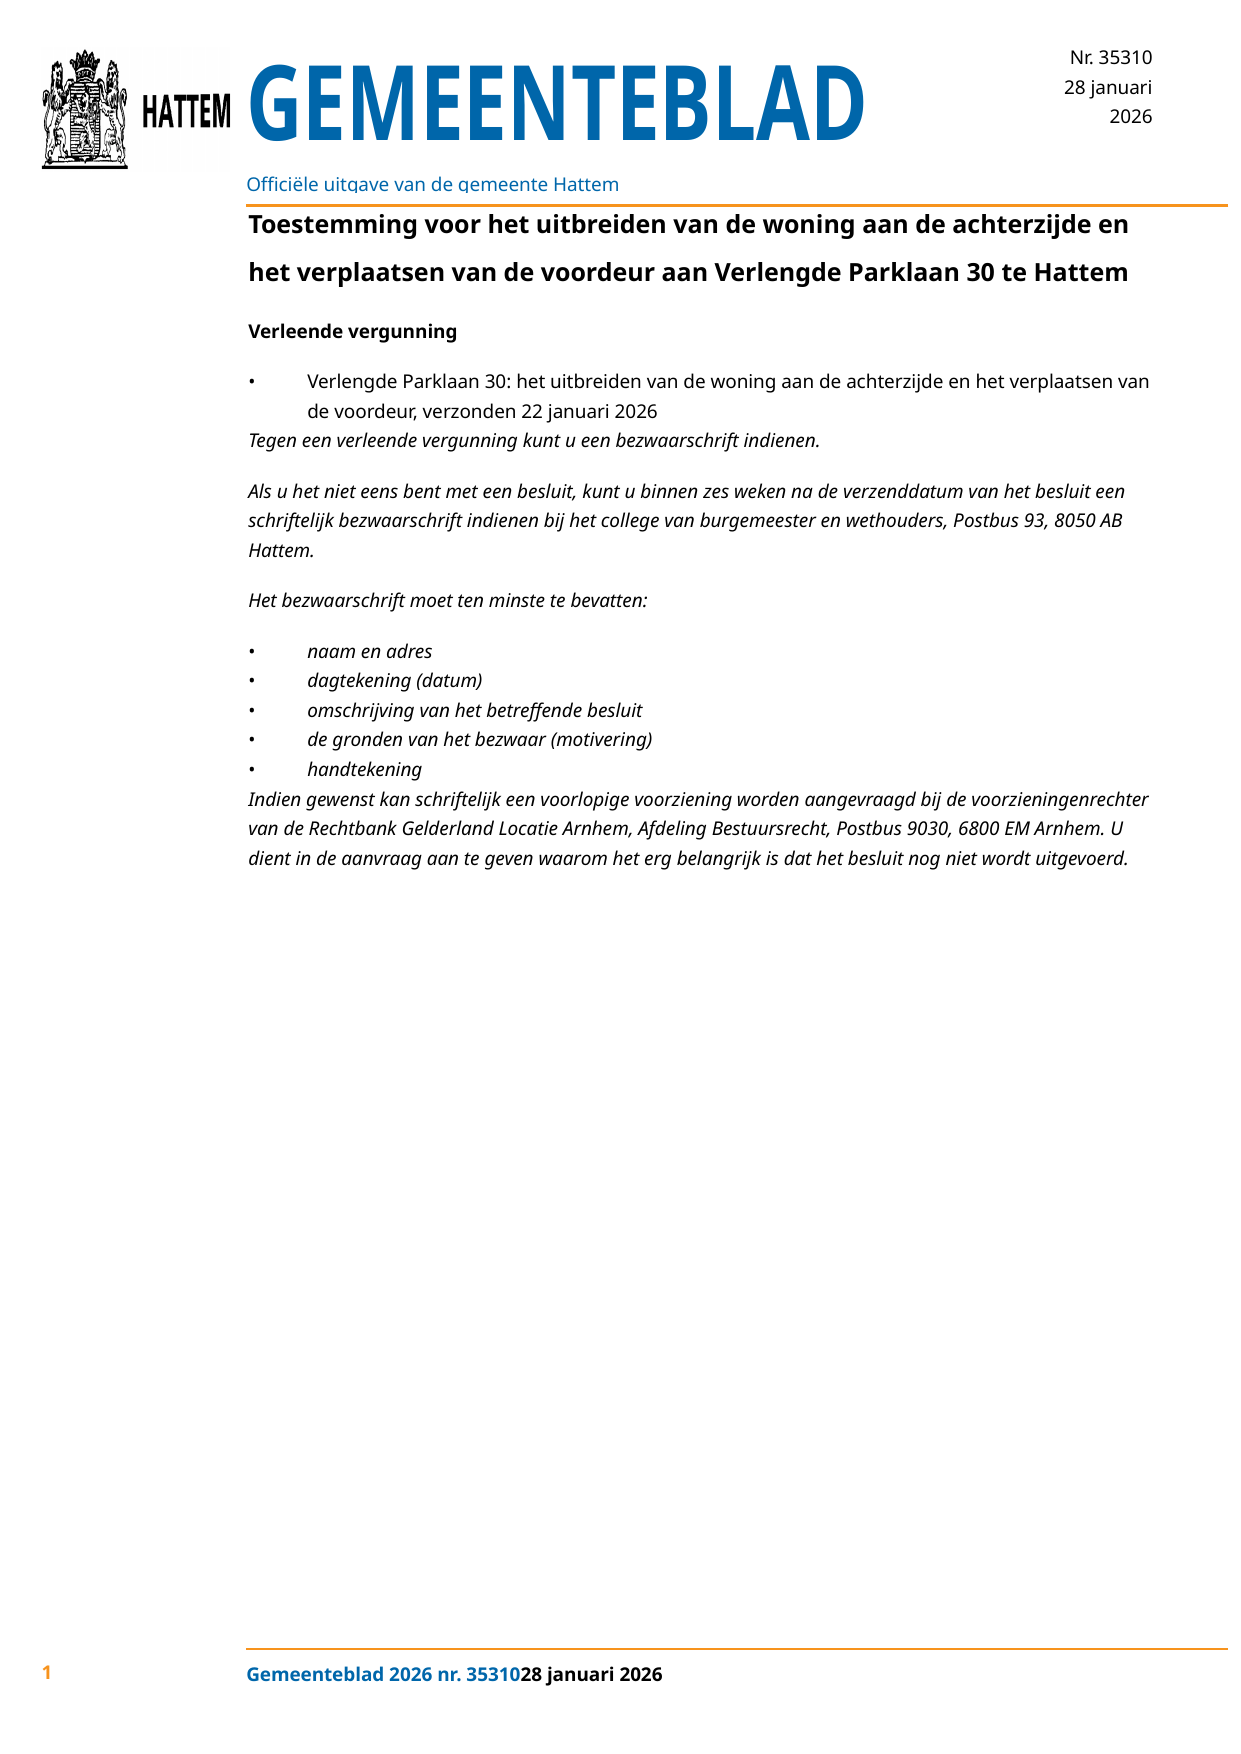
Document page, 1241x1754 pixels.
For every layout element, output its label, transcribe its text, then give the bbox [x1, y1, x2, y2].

list naam en adres [248, 638, 1152, 664]
picture [41, 47, 231, 172]
list omschrijving van het betreffende besluit [248, 697, 1152, 723]
text Het bezwaarschrift moet ten minste te bevatten: [248, 587, 1152, 613]
list handtekening [248, 756, 1152, 782]
text Indien gewenst kan schriftelijk een voorlopige voorziening worden aangevraagd bij de voorzieningenrechter van de Rechtbank Gelderland Locatie Arnhem, Afdeling Bestuursrecht, Postbus 9030, 6800 EM Arnhem. U dient in de aanvraag aan te geven waarom het erg belangrijk is dat het besluit nog niet wordt uitgevoerd. [248, 786, 1152, 871]
list de gronden van het bezwaar (motivering) [248, 727, 1152, 752]
text Verleende vergunning [248, 318, 1152, 344]
text Tegen een verleende vergunning kunt u een bezwaarschrift indienen. [248, 427, 1152, 453]
text Toestemming voor het uitbreiden van de woning aan de achterzijde en het verplaatsen van de voordeur aan Verlengde Parklaan 30 te Hattem [248, 207, 1152, 288]
list Verlengde Parklaan 30: het uitbreiden van de woning aan de achterzijde en het verplaatsen van de voordeur, verzonden 22 januari 2026 [248, 368, 1152, 424]
text Als u het niet eens bent met een besluit, kunt u binnen zes weken na de verzenddatum van het besluit een schriftelijk bezwaarschrift indienen bij het college van burgemeester en wethouders, Postbus 93, 8050 AB Hattem. [248, 478, 1152, 563]
list dagtekening (datum) [248, 667, 1152, 693]
